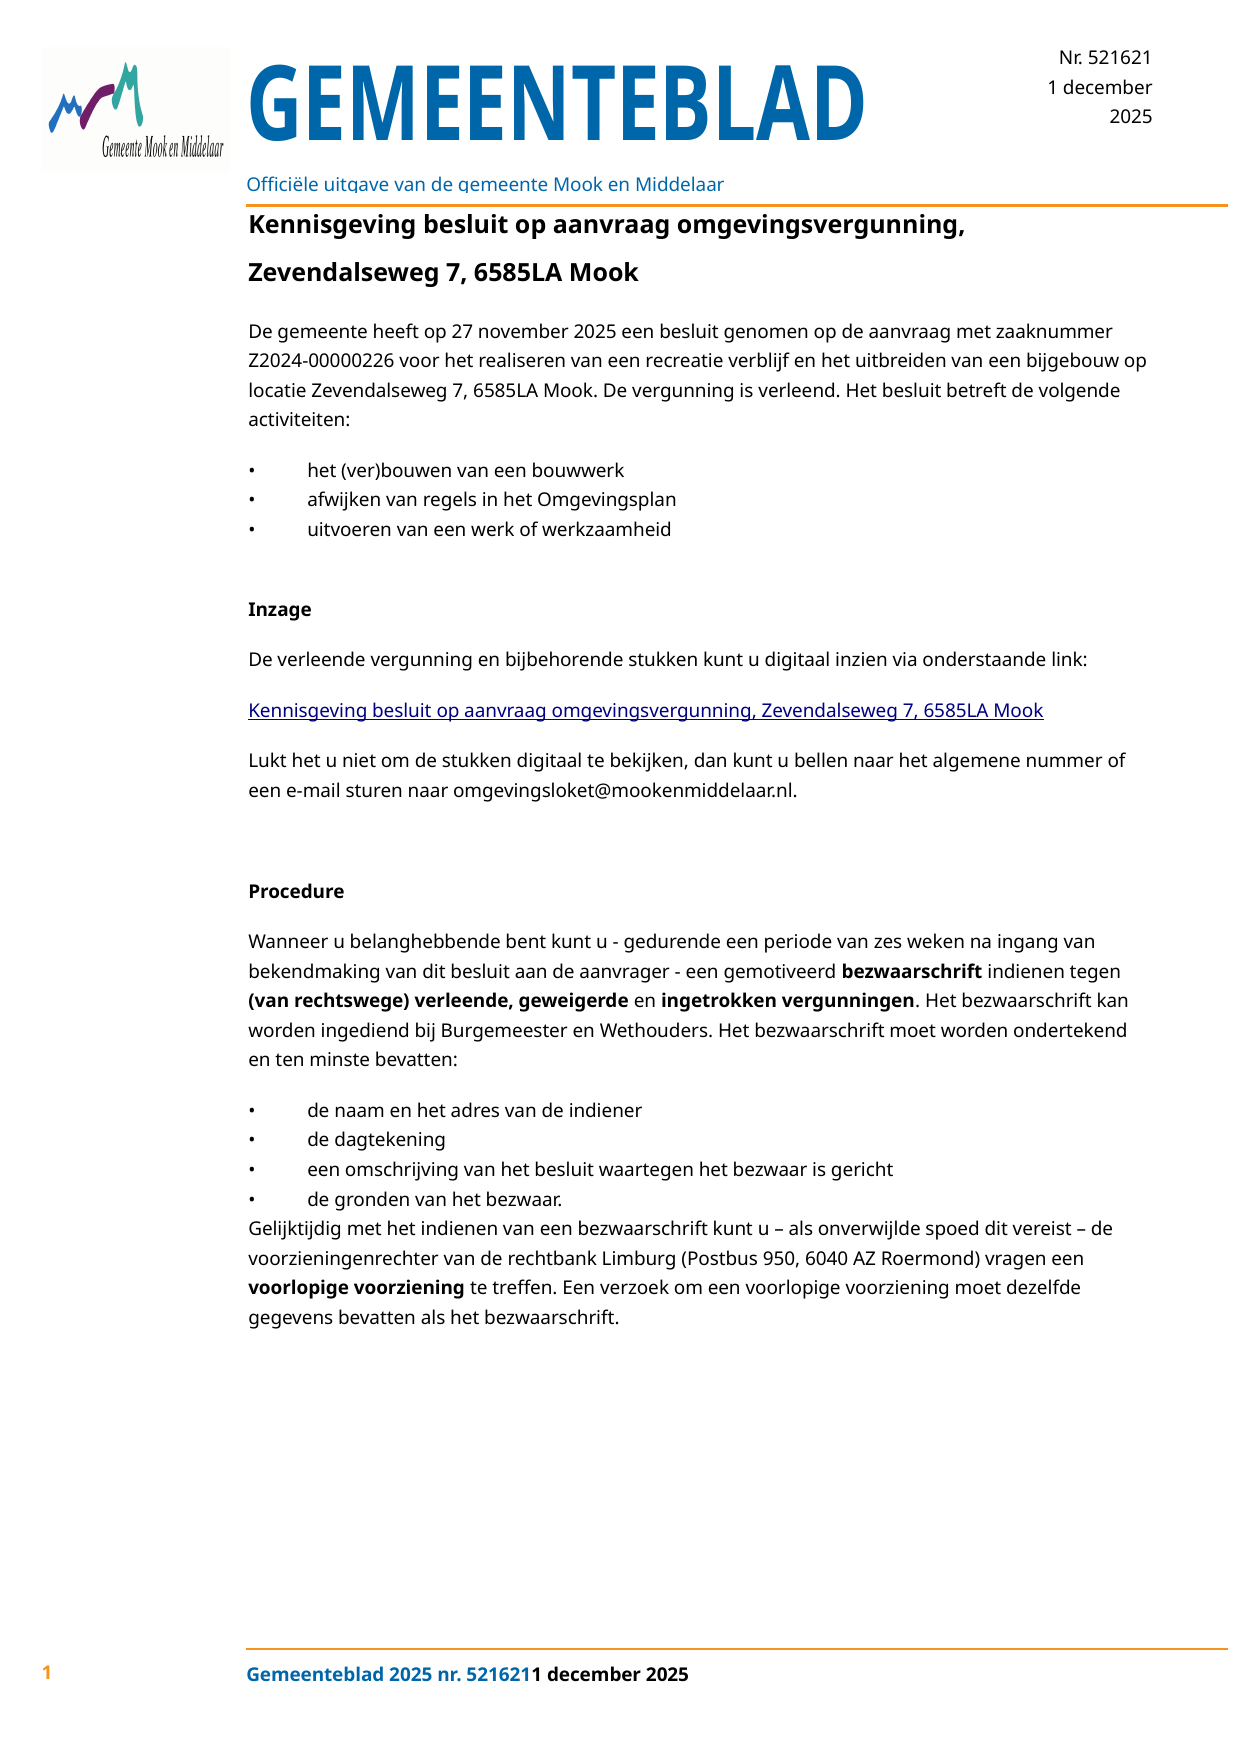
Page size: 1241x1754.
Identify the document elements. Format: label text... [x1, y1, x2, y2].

list het (ver)bouwen van een bouwwerk [248, 457, 1152, 483]
text De verleende vergunning en bijbehorende stukken kunt u digitaal inzien via onderstaande link: [248, 647, 1152, 672]
text Inzage [248, 596, 1152, 622]
list de naam en het adres van de indiener [248, 1097, 1152, 1123]
list een omschrijving van het besluit waartegen het bezwaar is gericht [248, 1156, 1152, 1182]
text Kennisgeving besluit op aanvraag omgevingsvergunning, Zevendalseweg 7, 6585LA Mook [248, 697, 1152, 723]
picture [41, 47, 231, 172]
list afwijken van regels in het Omgevingsplan [248, 487, 1152, 512]
text Procedure [248, 878, 1152, 904]
list uitvoeren van een werk of werkzaamheid [248, 516, 1152, 542]
text Kennisgeving besluit op aanvraag omgevingsvergunning, Zevendalseweg 7, 6585LA Mook [248, 207, 1152, 288]
list de dagtekening [248, 1127, 1152, 1152]
text Lukt het u niet om de stukken digitaal te bekijken, dan kunt u bellen naar het algemene nummer of een e-mail sturen naar omgevingsloket@mookenmiddelaar.nl. [248, 747, 1152, 803]
text De gemeente heeft op 27 november 2025 een besluit genomen op de aanvraag met zaaknummer Z2024-00000226 voor het realiseren van een recreatie verblijf en het uitbreiden van een bijgebouw op locatie Zevendalseweg 7, 6585LA Mook. De vergunning is verleend. Het besluit betreft de volgende activiteiten: [248, 318, 1152, 432]
list de gronden van het bezwaar. [248, 1186, 1152, 1212]
text Gelijktijdig met het indienen van een bezwaarschrift kunt u – als onverwijlde spoed dit vereist – de voorzieningenrechter van de rechtbank Limburg (Postbus 950, 6040 AZ Roermond) vragen een voorlopige voorziening te treffen. Een verzoek om een voorlopige voorziening moet dezelfde gegevens bevatten als het bezwaarschrift. [248, 1215, 1152, 1330]
text Wanneer u belanghebbende bent kunt u - gedurende een periode van zes weken na ingang van bekendmaking van dit besluit aan de aanvrager - een gemotiveerd bezwaarschrift indienen tegen (van rechtswege) verleende, geweigerde en ingetrokken vergunningen. Het bezwaarschrift kan worden ingediend bij Burgemeester en Wethouders. Het bezwaarschrift moet worden ondertekend en ten minste bevatten: [248, 928, 1152, 1072]
